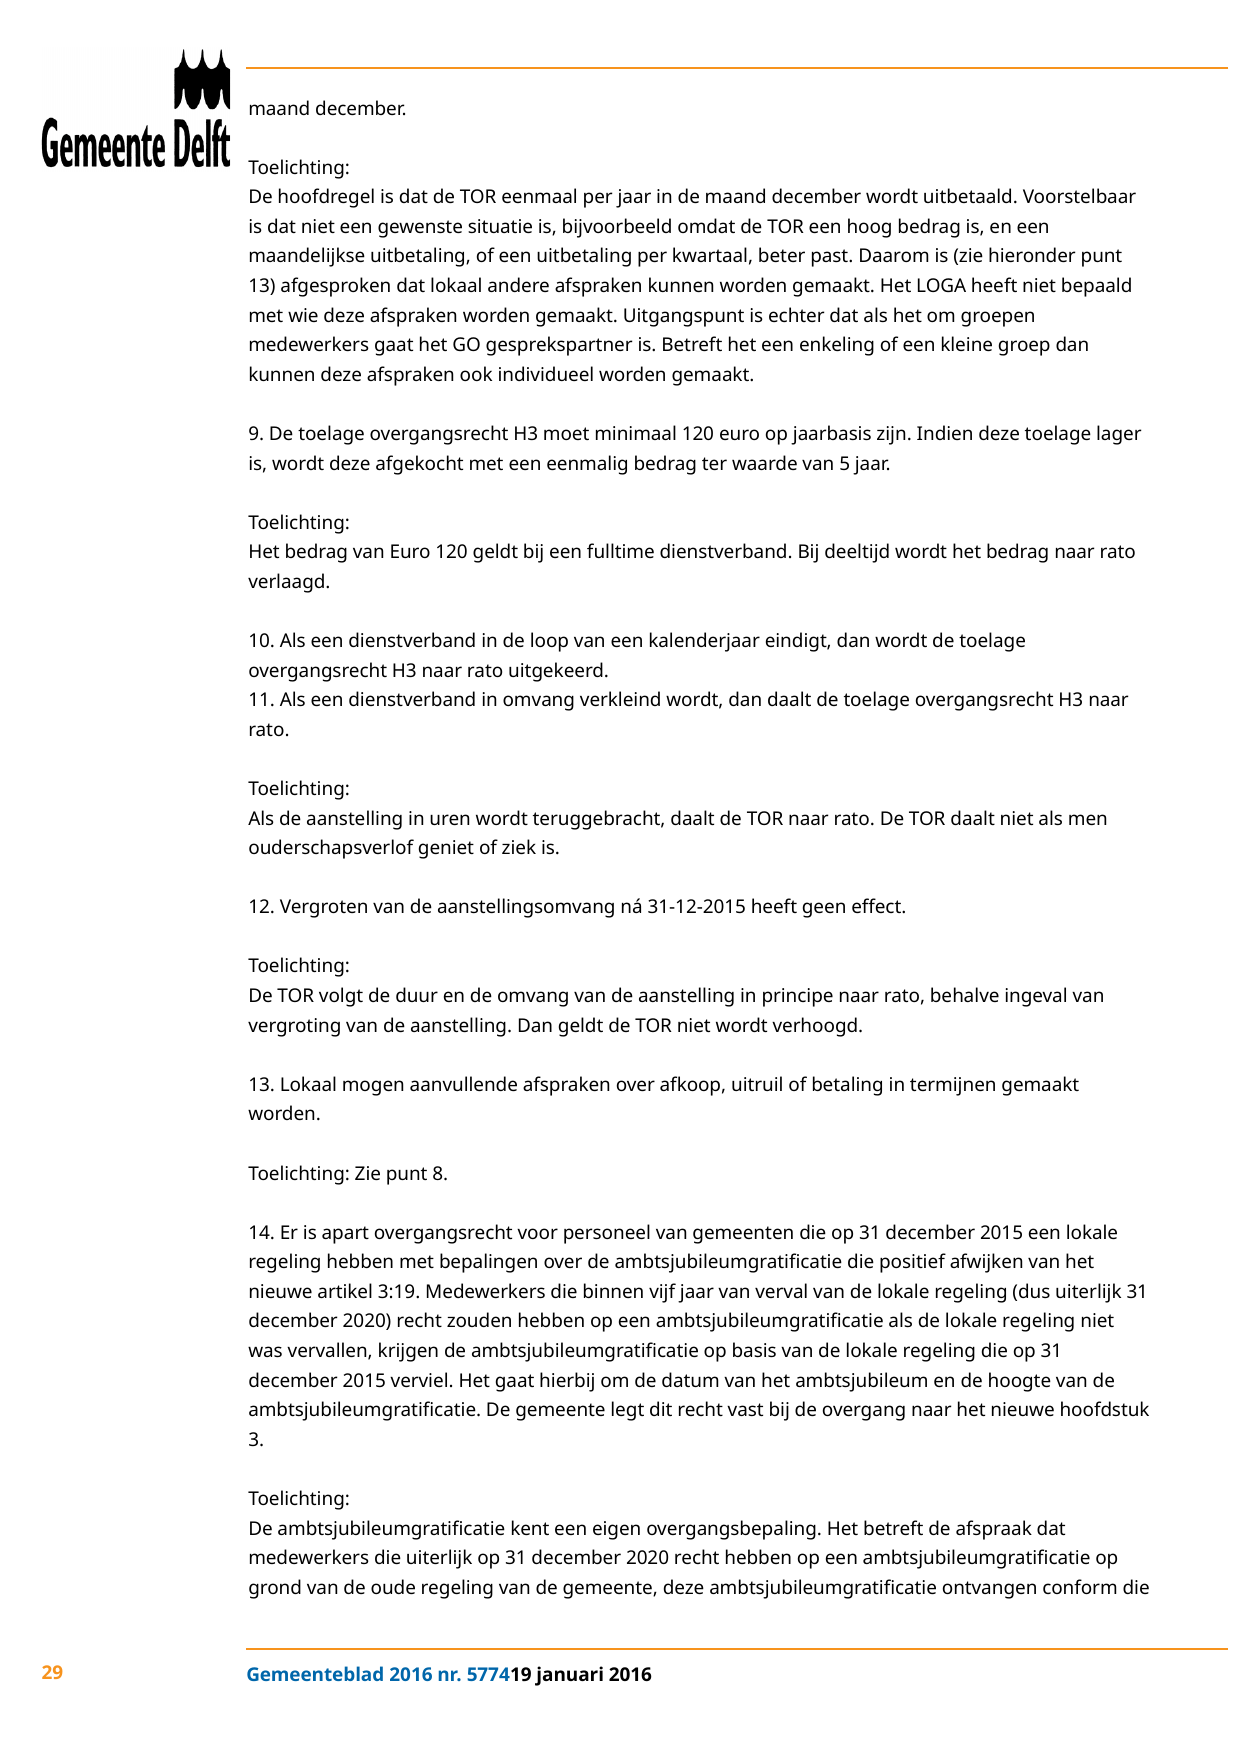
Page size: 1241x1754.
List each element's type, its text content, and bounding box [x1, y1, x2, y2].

text De hoofdregel is dat de TOR eenmaal per jaar in de maand december wordt uitbetaald. Voorstelbaar is dat niet een gewenste situatie is, bijvoorbeeld omdat de TOR een hoog bedrag is, en een maandelijkse uitbetaling, of een uitbetaling per kwartaal, beter past. Daarom is (zie hieronder punt 13) afgesproken dat lokaal andere afspraken kunnen worden gemaakt. Het LOGA heeft niet bepaald met wie deze afspraken worden gemaakt. Uitgangspunt is echter dat als het om groepen medewerkers gaat het GO gesprekspartner is. Betreft het een enkeling of een kleine groep dan kunnen deze afspraken ook individueel worden gemaakt. [248, 183, 1152, 387]
text Als de aanstelling in uren wordt teruggebracht, daalt de TOR naar rato. De TOR daalt niet als men ouderschapsverlof geniet of ziek is. [248, 805, 1152, 860]
text 14. Er is apart overgangsrecht voor personeel van gemeenten die op 31 december 2015 een lokale regeling hebben met bepalingen over de ambtsjubileumgratificatie die positief afwijken van het nieuwe artikel 3:19. Medewerkers die binnen vijf jaar van verval van de lokale regeling (dus uiterlijk 31 december 2020) recht zouden hebben op een ambtsjubileumgratificatie als de lokale regeling niet was vervallen, krijgen de ambtsjubileumgratificatie op basis van de lokale regeling die op 31 december 2015 verviel. Het gaat hierbij om de datum van het ambtsjubileum en de hoogte van de ambtsjubileumgratificatie. De gemeente legt dit recht vast bij de overgang naar het nieuwe hoofdstuk 3. [248, 1219, 1152, 1452]
picture [41, 47, 231, 172]
text 13. Lokaal mogen aanvullende afspraken over afkoop, uitruil of betaling in termijnen gemaakt worden. [248, 1071, 1152, 1126]
text 9. De toelage overgangsrecht H3 moet minimaal 120 euro op jaarbasis zijn. Indien deze toelage lager is, wordt deze afgekocht met een eenmalig bedrag ter waarde van 5 jaar. [248, 420, 1152, 476]
text 10. Als een dienstverband in de loop van een kalenderjaar eindigt, dan wordt de toelage overgangsrecht H3 naar rato uitgekeerd. [248, 627, 1152, 683]
text Toelichting: [248, 509, 1152, 535]
text De TOR volgt de duur en de omvang van de aanstelling in principe naar rato, behalve ingeval van vergroting van de aanstelling. Dan geldt de TOR niet wordt verhoogd. [248, 982, 1152, 1038]
text Toelichting: [248, 775, 1152, 801]
text 12. Vergroten van de aanstellingsomvang ná 31-12-2015 heeft geen effect. [248, 893, 1152, 919]
text maand december. [248, 95, 1152, 121]
text De ambtsjubileumgratificatie kent een eigen overgangsbepaling. Het betreft de afspraak dat medewerkers die uiterlijk op 31 december 2020 recht hebben op een ambtsjubileumgratificatie op grond van de oude regeling van de gemeente, deze ambtsjubileumgratificatie ontvangen conform die [248, 1515, 1152, 1600]
text Toelichting: [248, 154, 1152, 180]
text Toelichting: [248, 953, 1152, 978]
text Toelichting: [248, 1485, 1152, 1511]
text 11. Als een dienstverband in omvang verkleind wordt, dan daalt de toelage overgangsrecht H3 naar rato. [248, 686, 1152, 742]
text Het bedrag van Euro 120 geldt bij een fulltime dienstverband. Bij deeltijd wordt het bedrag naar rato verlaagd. [248, 538, 1152, 594]
text Toelichting: Zie punt 8. [248, 1160, 1152, 1186]
